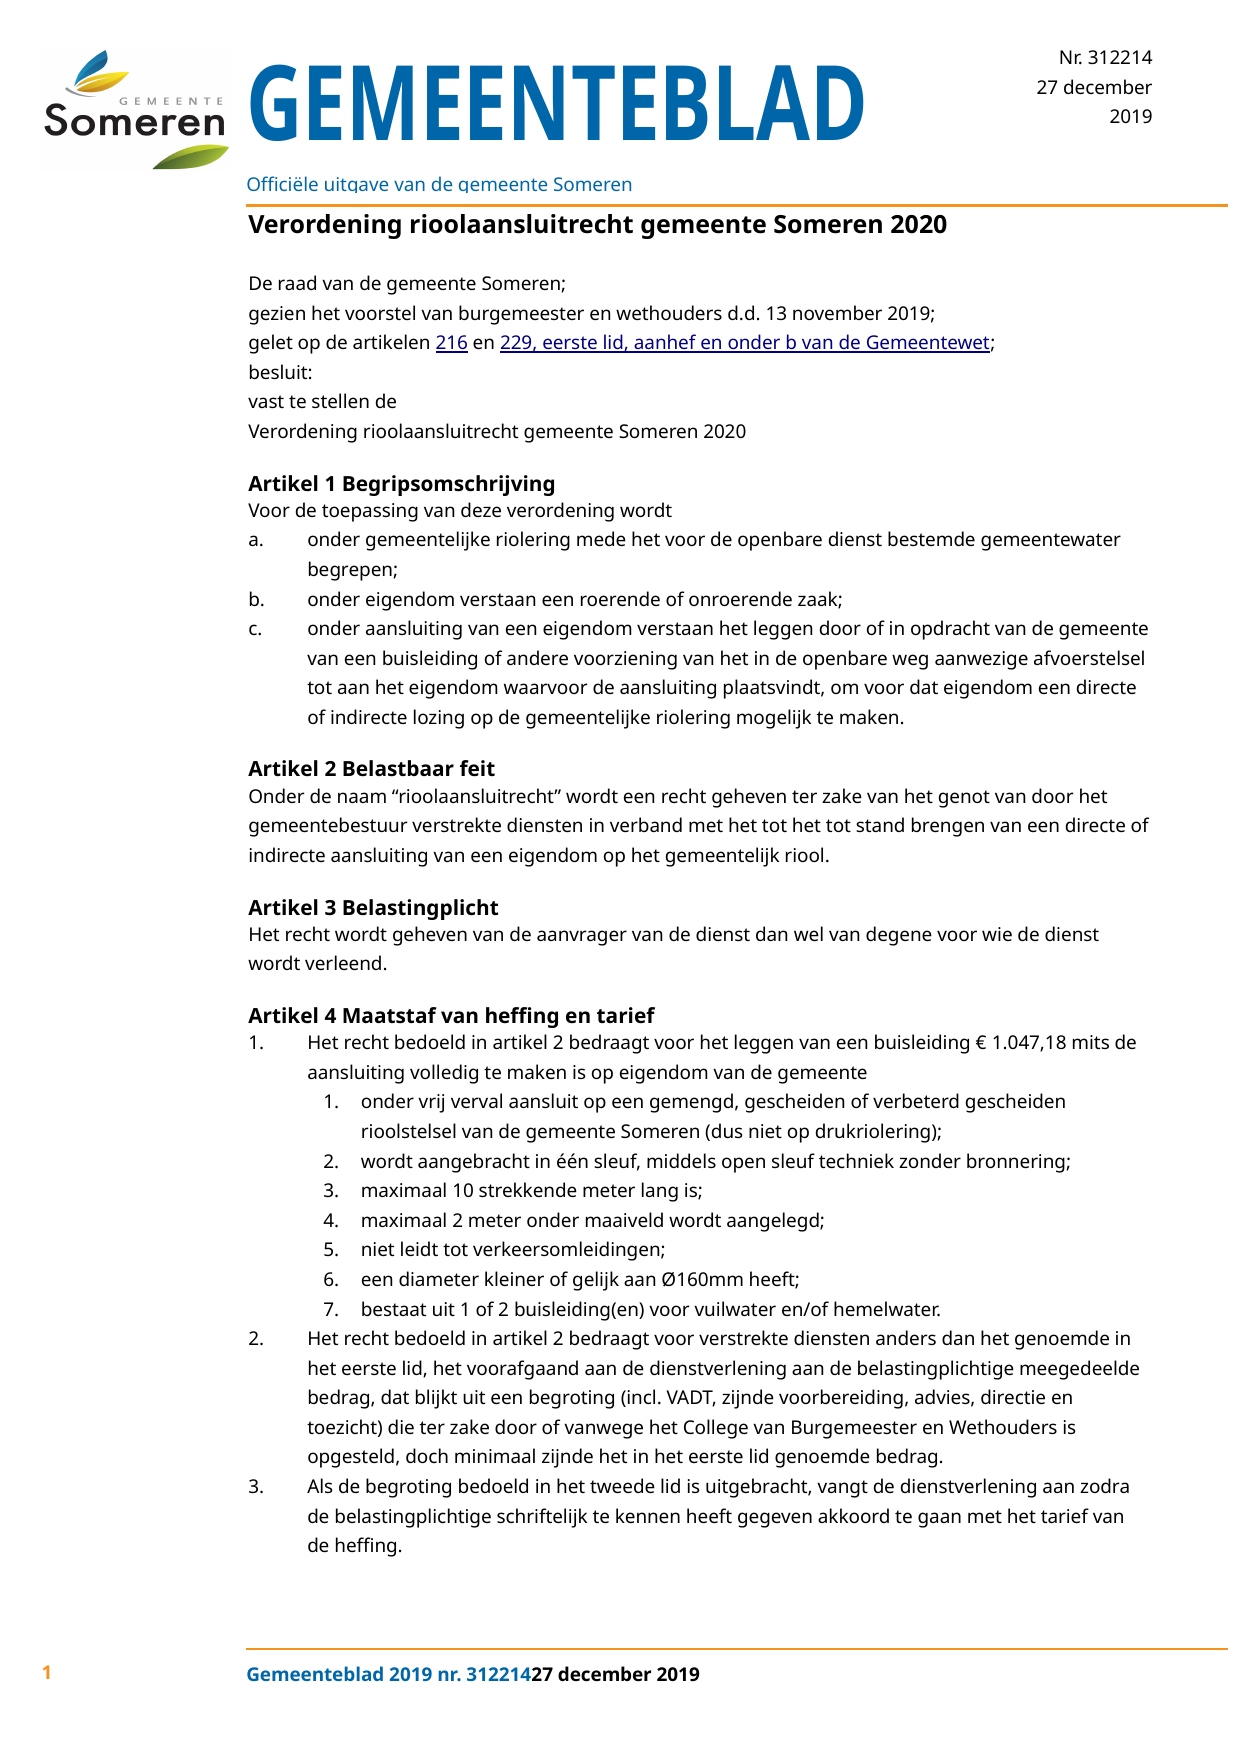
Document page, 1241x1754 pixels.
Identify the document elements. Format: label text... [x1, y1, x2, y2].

list onder vrij verval aansluit op een gemengd, gescheiden of verbeterd gescheiden rioolstelsel van de gemeente Someren (dus niet op drukriolering); [323, 1089, 1152, 1144]
list een diameter kleiner of gelijk aan Ø160mm heeft; [323, 1266, 1152, 1292]
text gezien het voorstel van burgemeester en wethouders d.d. 13 november 2019; [248, 300, 1152, 326]
text Voor de toepassing van deze verordening wordt [248, 497, 1152, 523]
list Als de begroting bedoeld in het tweede lid is uitgebracht, vangt de dienstverlening aan zodra de belastingplichtige schriftelijk te kennen heeft gegeven akkoord te gaan met het tarief van de heffing. [248, 1473, 1152, 1558]
text Artikel 3 Belastingplicht [248, 893, 1152, 921]
list maximaal 10 strekkende meter lang is; [323, 1177, 1152, 1203]
list Het recht bedoeld in artikel 2 bedraagt voor verstrekte diensten anders dan het genoemde in het eerste lid, het voorafgaand aan de dienstverlening aan de belastingplichtige meegedeelde bedrag, dat blijkt uit een begroting (incl. VADT, zijnde voorbereiding, advies, directie en toezicht) die ter zake door of vanwege het College van Burgemeester en Wethouders is opgesteld, doch minimaal zijnde het in het eerste lid genoemde bedrag. [248, 1325, 1152, 1469]
text Artikel 2 Belastbaar feit [248, 754, 1152, 783]
text Verordening rioolaansluitrecht gemeente Someren 2020 [248, 418, 1152, 444]
list onder eigendom verstaan een roerende of onroerende zaak; [248, 586, 1152, 612]
text besluit: [248, 359, 1152, 385]
text Artikel 4 Maatstaf van heffing en tarief [248, 1001, 1152, 1029]
list Het recht bedoeld in artikel 2 bedraagt voor het leggen van een buisleiding € 1.047,18 mits de aansluiting volledig te maken is op eigendom van de gemeente [248, 1029, 1152, 1085]
picture [41, 47, 231, 172]
list bestaat uit 1 of 2 buisleiding(en) voor vuilwater en/of hemelwater. [323, 1296, 1152, 1321]
text De raad van de gemeente Someren; [248, 270, 1152, 296]
text Het recht wordt geheven van de aanvrager van de dienst dan wel van degene voor wie de dienst wordt verleend. [248, 921, 1152, 976]
list onder gemeentelijke riolering mede het voor de openbare dienst bestemde gemeentewater begrepen; [248, 527, 1152, 582]
text Artikel 1 Begripsomschrijving [248, 469, 1152, 497]
text Verordening rioolaansluitrecht gemeente Someren 2020 [248, 207, 1152, 241]
list onder aansluiting van een eigendom verstaan het leggen door of in opdracht van de gemeente van een buisleiding of andere voorziening van het in de openbare weg aanwezige afvoerstelsel tot aan het eigendom waarvoor de aansluiting plaatsvindt, om voor dat eigendom een directe of indirecte lozing op de gemeentelijke riolering mogelijk te maken. [248, 615, 1152, 730]
list wordt aangebracht in één sleuf, middels open sleuf techniek zonder bronnering; [323, 1148, 1152, 1173]
list maximaal 2 meter onder maaiveld wordt aangelegd; [323, 1207, 1152, 1233]
text Onder de naam “rioolaansluitrecht” wordt een recht geheven ter zake van het genot van door het gemeentebestuur verstrekte diensten in verband met het tot het tot stand brengen van een directe of indirecte aansluiting van een eigendom op het gemeentelijk riool. [248, 783, 1152, 868]
list niet leidt tot verkeersomleidingen; [323, 1237, 1152, 1262]
text gelet op de artikelen 216 en 229, eerste lid, aanhef en onder b van de Gemeentewet; [248, 329, 1152, 355]
text vast te stellen de [248, 389, 1152, 414]
